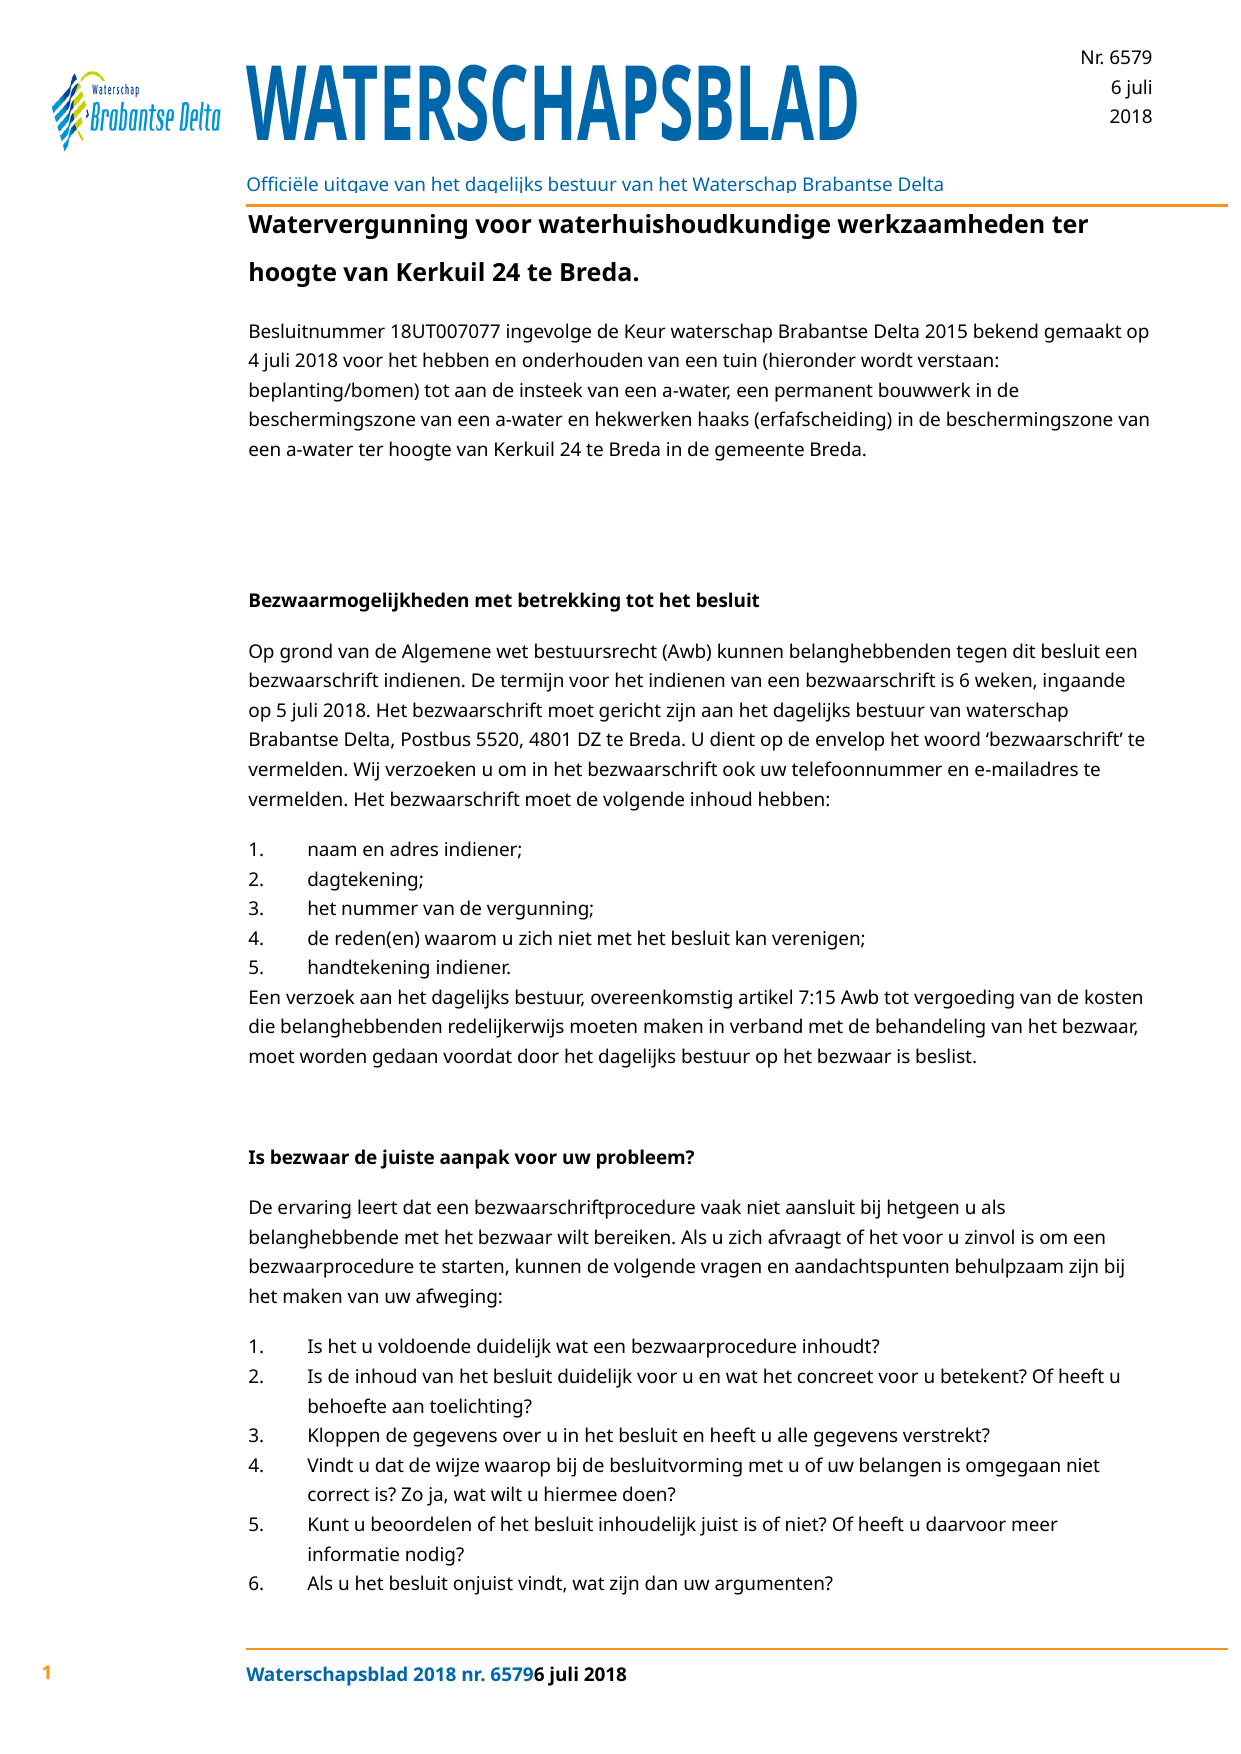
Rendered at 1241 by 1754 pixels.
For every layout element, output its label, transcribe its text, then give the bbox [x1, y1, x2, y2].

list het nummer van de vergunning; [248, 895, 1152, 921]
list Als u het besluit onjuist vindt, wat zijn dan uw argumenten? [248, 1570, 1152, 1596]
list naam en adres indiener; [248, 836, 1152, 862]
list Vindt u dat de wijze waarop bij de besluitvorming met u of uw belangen is omgegaan niet correct is? Zo ja, wat wilt u hiermee doen? [248, 1452, 1152, 1507]
list Kunt u beoordelen of het besluit inhoudelijk juist is of niet? Of heeft u daarvoor meer informatie nodig? [248, 1511, 1152, 1567]
text Op grond van de Algemene wet bestuursrecht (Awb) kunnen belanghebbenden tegen dit besluit een bezwaarschrift indienen. De termijn voor het indienen van een bezwaarschrift is 6 weken, ingaande op 5 juli 2018. Het bezwaarschrift moet gericht zijn aan het dagelijks bestuur van waterschap Brabantse Delta, Postbus 5520, 4801 DZ te Breda. U dient op de envelop het woord ‘bezwaarschrift’ te vermelden. Wij verzoeken u om in het bezwaarschrift ook uw telefoonnummer en e‑mailadres te vermelden. Het bezwaarschrift moet de volgende inhoud hebben: [248, 638, 1152, 812]
picture [41, 47, 231, 172]
list Is de inhoud van het besluit duidelijk voor u en wat het concreet voor u betekent? Of heeft u behoefte aan toelichting? [248, 1363, 1152, 1419]
text Watervergunning voor waterhuishoudkundige werkzaamheden ter hoogte van Kerkuil 24 te Breda. [248, 207, 1152, 288]
list dagtekening; [248, 866, 1152, 892]
list Is het u voldoende duidelijk wat een bezwaarprocedure inhoudt? [248, 1334, 1152, 1359]
text Is bezwaar de juiste aanpak voor uw probleem? [248, 1144, 1152, 1170]
text De ervaring leert dat een bezwaarschriftprocedure vaak niet aansluit bij hetgeen u als belanghebbende met het bezwaar wilt bereiken. Als u zich afvraagt of het voor u zinvol is om een bezwaarprocedure te starten, kunnen de volgende vragen en aandachtspunten behulpzaam zijn bij het maken van uw afweging: [248, 1194, 1152, 1309]
text Besluitnummer 18UT007077 ingevolge de Keur waterschap Brabantse Delta 2015 bekend gemaakt op 4 juli 2018 voor het hebben en onderhouden van een tuin (hieronder wordt verstaan: beplanting/bomen) tot aan de insteek van een a-water, een permanent bouwwerk in de beschermingszone van een a-water en hekwerken haaks (erfafscheiding) in de beschermingszone van een a-water ter hoogte van Kerkuil 24 te Breda in de gemeente Breda. [248, 318, 1152, 462]
text Een verzoek aan het dagelijks bestuur, overeenkomstig artikel 7:15 Awb tot vergoeding van de kosten die belanghebbenden redelijkerwijs moeten maken in verband met de behandeling van het bezwaar, moet worden gedaan voordat door het dagelijks bestuur op het bezwaar is beslist. [248, 984, 1152, 1069]
list de reden(en) waarom u zich niet met het besluit kan verenigen; [248, 925, 1152, 951]
list Kloppen de gegevens over u in het besluit en heeft u alle gegevens verstrekt? [248, 1422, 1152, 1448]
text Bezwaarmogelijkheden met betrekking tot het besluit [248, 587, 1152, 613]
list handtekening indiener. [248, 954, 1152, 980]
